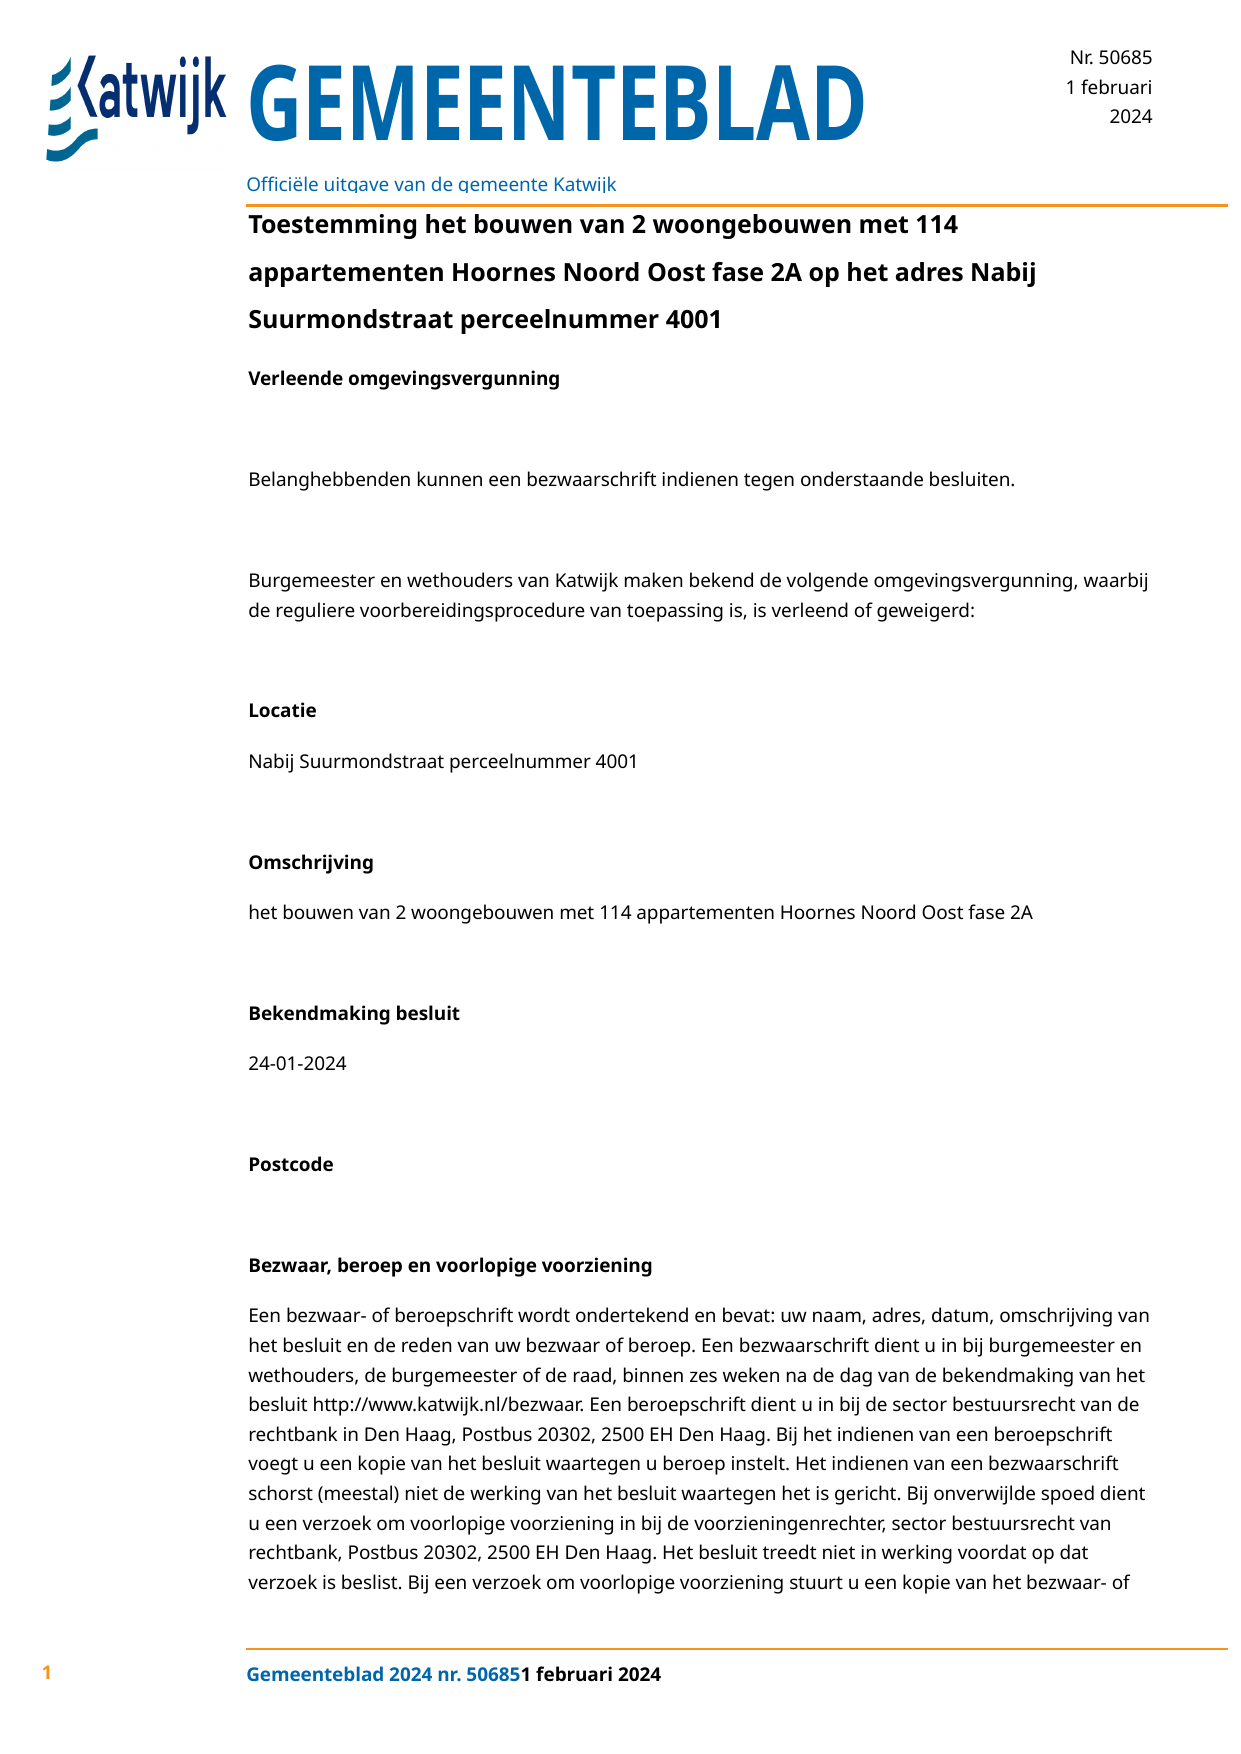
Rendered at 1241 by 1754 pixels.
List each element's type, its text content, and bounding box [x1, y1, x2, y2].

text Verleende omgevingsvergunning [248, 366, 1152, 391]
text Burgemeester en wethouders van Katwijk maken bekend de volgende omgevingsvergunning, waarbij de reguliere voorbereidingsprocedure van toepassing is, is verleend of geweigerd: [248, 567, 1152, 622]
text het bouwen van 2 woongebouwen met 114 appartementen Hoornes Noord Oost fase 2A [248, 899, 1152, 925]
text Bekendmaking besluit [248, 1000, 1152, 1026]
text Postcode [248, 1151, 1152, 1177]
text Bezwaar, beroep en voorlopige voorziening [248, 1252, 1152, 1278]
text Nabij Suurmondstraat perceelnummer 4001 [248, 748, 1152, 774]
text Een bezwaar- of beroepschrift wordt ondertekend en bevat: uw naam, adres, datum, omschrijving van het besluit en de reden van uw bezwaar of beroep. Een bezwaarschrift dient u in bij burgemeester en wethouders, de burgemeester of de raad, binnen zes weken na de dag van de bekendmaking van het besluit http://www.katwijk.nl/bezwaar. Een beroepschrift dient u in bij de sector bestuursrecht van de rechtbank in Den Haag, Postbus 20302, 2500 EH Den Haag. Bij het indienen van een beroepschrift voegt u een kopie van het besluit waartegen u beroep instelt. Het indienen van een bezwaarschrift schorst (meestal) niet de werking van het besluit waartegen het is gericht. Bij onverwijlde spoed dient u een verzoek om voorlopige voorziening in bij de voorzieningenrechter, sector bestuursrecht van rechtbank, Postbus 20302, 2500 EH Den Haag. Het besluit treedt niet in werking voordat op dat verzoek is beslist. Bij een verzoek om voorlopige voorziening stuurt u een kopie van het bezwaar- of [248, 1303, 1152, 1594]
text 24-01-2024 [248, 1051, 1152, 1076]
text Toestemming het bouwen van 2 woongebouwen met 114 appartementen Hoornes Noord Oost fase 2A op het adres Nabij Suurmondstraat perceelnummer 4001 [248, 207, 1152, 336]
text Belanghebbenden kunnen een bezwaarschrift indienen tegen onderstaande besluiten. [248, 466, 1152, 492]
text Omschrijving [248, 849, 1152, 874]
picture [41, 47, 231, 172]
text Locatie [248, 698, 1152, 723]
